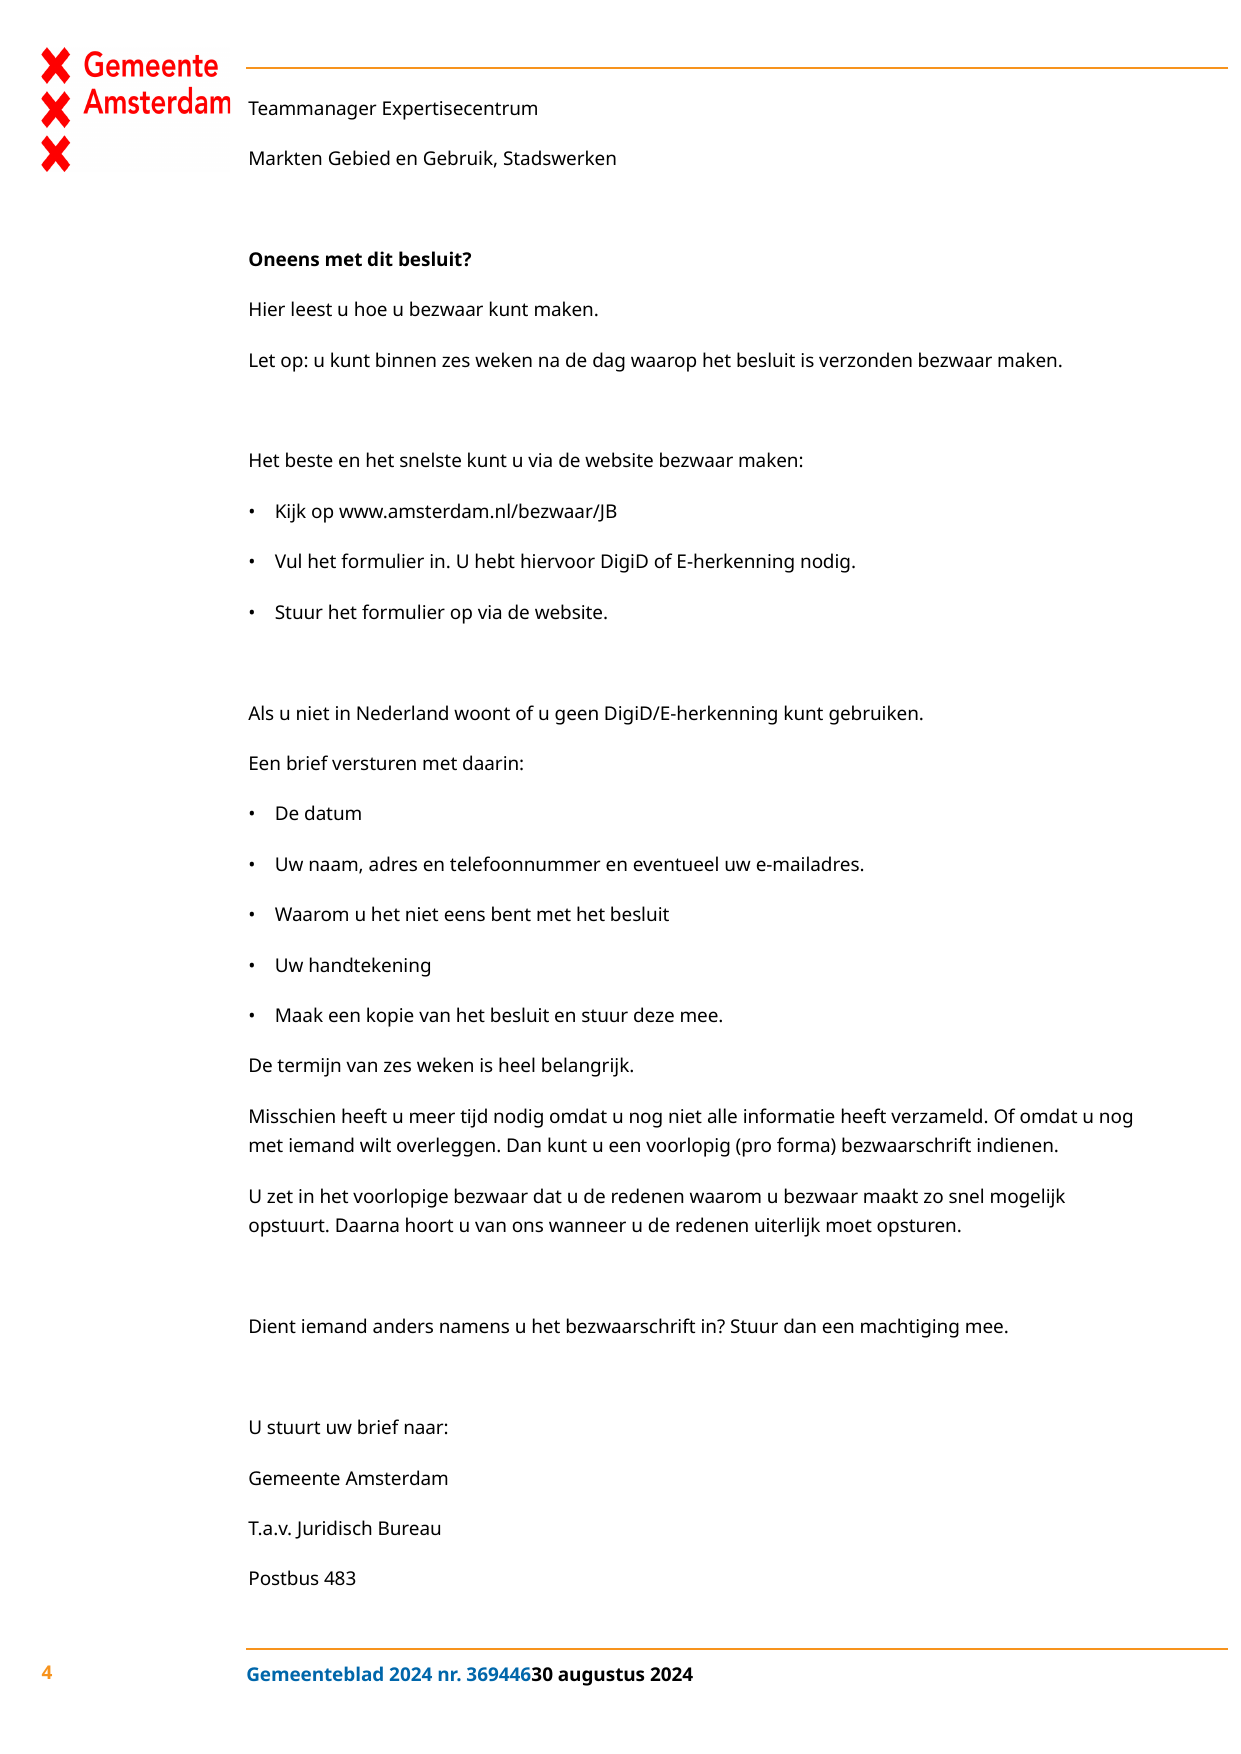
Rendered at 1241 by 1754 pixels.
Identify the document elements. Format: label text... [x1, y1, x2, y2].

text U zet in het voorlopige bezwaar dat u de redenen waarom u bezwaar maakt zo snel mogelijk opstuurt. Daarna hoort u van ons wanneer u de redenen uiterlijk moet opsturen. [248, 1183, 1152, 1238]
text • Uw naam, adres en telefoonnummer en eventueel uw e-mailadres. [248, 851, 1152, 877]
text • De datum [248, 801, 1152, 826]
text Oneens met dit besluit? [248, 246, 1152, 272]
text Teammanager Expertisecentrum [248, 95, 1152, 121]
text Een brief versturen met daarin: [248, 750, 1152, 776]
text Misschien heeft u meer tijd nodig omdat u nog niet alle informatie heeft verzameld. Of omdat u nog met iemand wilt overleggen. Dan kunt u een voorlopig (pro forma) bezwaarschrift indienen. [248, 1103, 1152, 1158]
text • Maak een kopie van het besluit en stuur deze mee. [248, 1002, 1152, 1028]
text Dient iemand anders namens u het bezwaarschrift in? Stuur dan een machtiging mee. [248, 1313, 1152, 1339]
text Hier leest u hoe u bezwaar kunt maken. [248, 296, 1152, 322]
text • Vul het formulier in. U hebt hiervoor DigiD of E-herkenning nodig. [248, 548, 1152, 574]
text U stuurt uw brief naar: [248, 1414, 1152, 1440]
text • Waarom u het niet eens bent met het besluit [248, 901, 1152, 927]
text • Kijk op www.amsterdam.nl/bezwaar/JB [248, 498, 1152, 524]
text Het beste en het snelste kunt u via de website bezwaar maken: [248, 448, 1152, 473]
text • Stuur het formulier op via de website. [248, 599, 1152, 625]
text Als u niet in Nederland woont of u geen DigiD/E-herkenning kunt gebruiken. [248, 700, 1152, 726]
text Gemeente Amsterdam [248, 1465, 1152, 1491]
text De termijn van zes weken is heel belangrijk. [248, 1053, 1152, 1078]
text Markten Gebied en Gebruik, Stadswerken [248, 145, 1152, 171]
text • Uw handtekening [248, 952, 1152, 978]
text Postbus 483 [248, 1566, 1152, 1591]
text T.a.v. Juridisch Bureau [248, 1515, 1152, 1541]
picture [41, 47, 231, 172]
text Let op: u kunt binnen zes weken na de dag waarop het besluit is verzonden bezwaar maken. [248, 347, 1152, 373]
